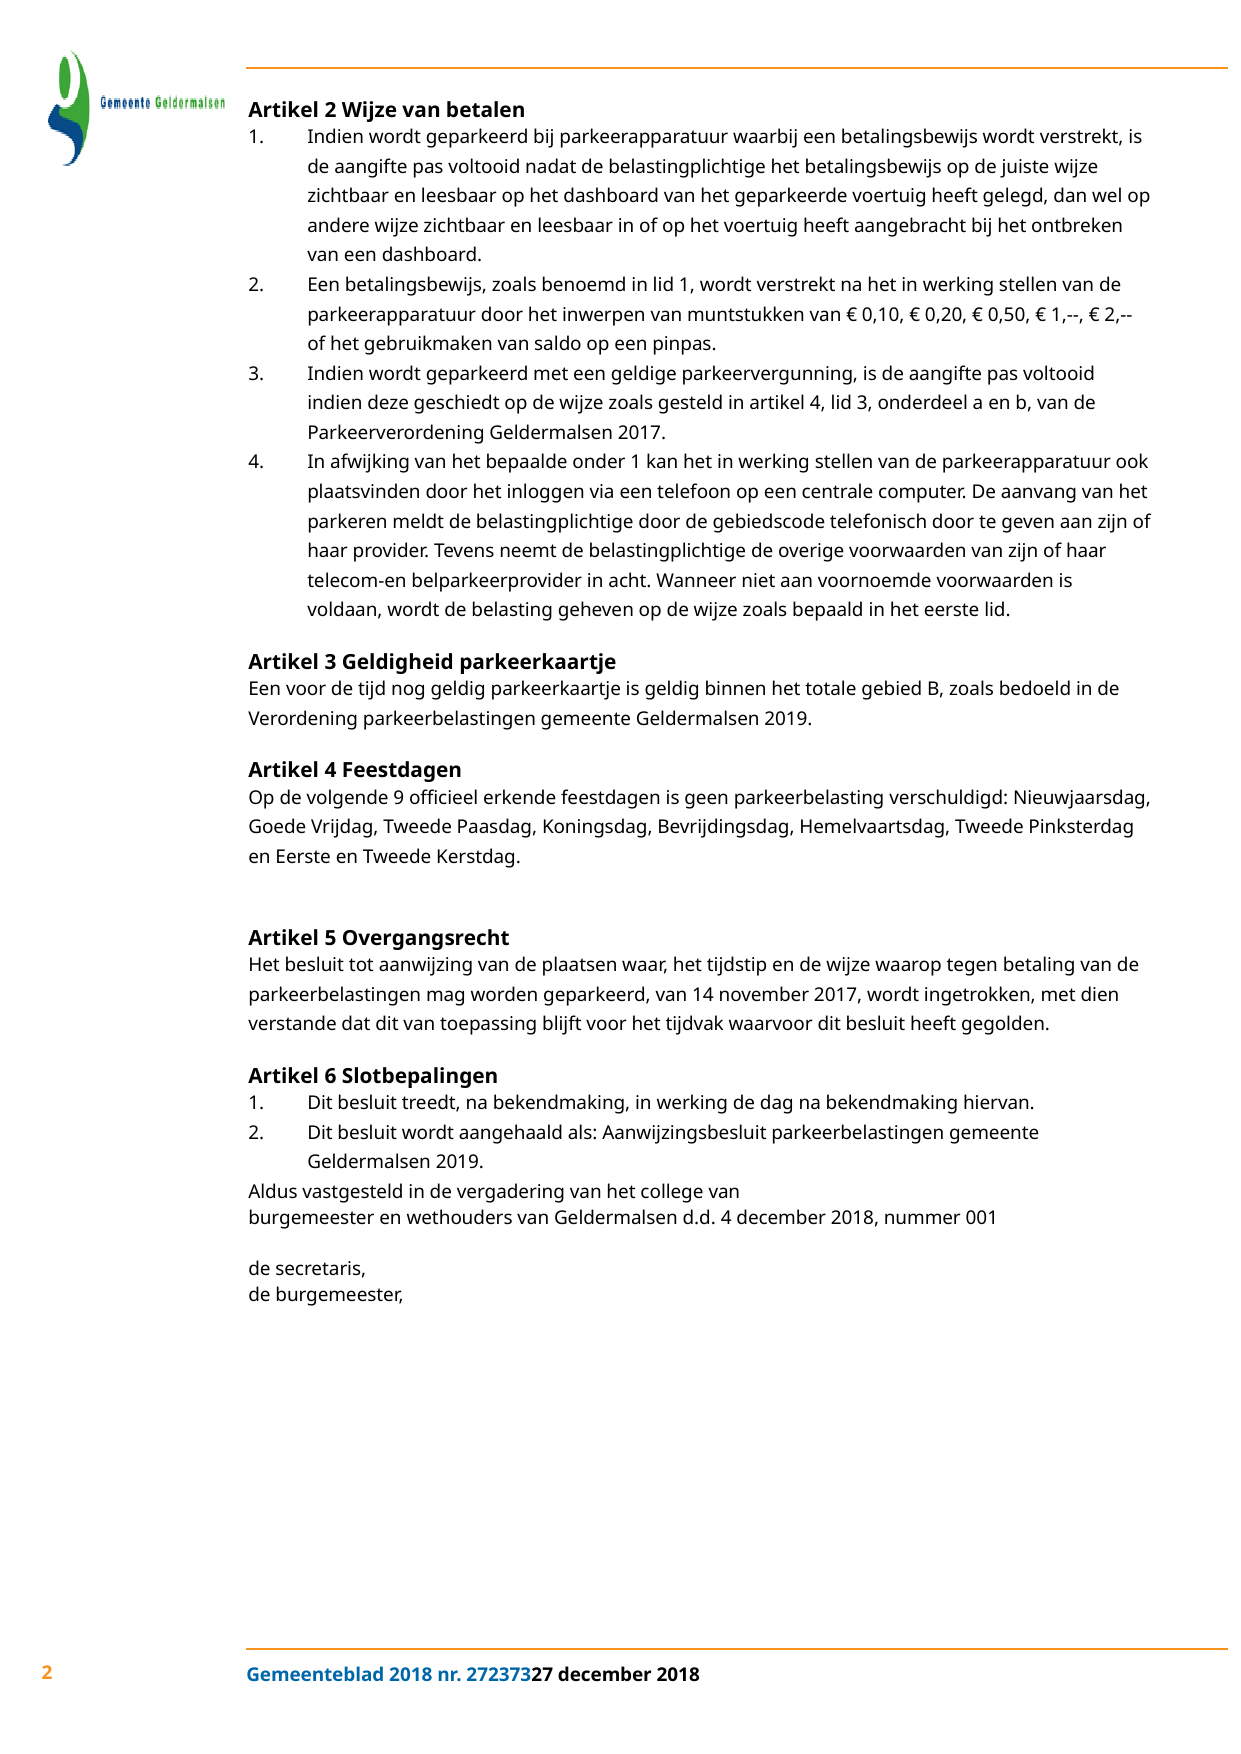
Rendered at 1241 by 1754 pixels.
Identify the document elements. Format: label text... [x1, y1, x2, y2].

text Aldus vastgesteld in de vergadering van het college van [248, 1178, 1152, 1204]
list In afwijking van het bepaalde onder 1 kan het in werking stellen van de parkeerapparatuur ook plaatsvinden door het inloggen via een telefoon op een centrale computer. De aanvang van het parkeren meldt de belastingplichtige door de gebiedscode telefonisch door te geven aan zijn of haar provider. Tevens neemt de belastingplichtige de overige voorwaarden van zijn of haar telecom-en belparkeerprovider in acht. Wanneer niet aan voornoemde voorwaarden is voldaan, wordt de belasting geheven op de wijze zoals bepaald in het eerste lid. [248, 449, 1152, 622]
text Artikel 5 Overgangsrecht [248, 923, 1152, 951]
text Het besluit tot aanwijzing van de plaatsen waar, het tijdstip en de wijze waarop tegen betaling van de parkeerbelastingen mag worden geparkeerd, van 14 november 2017, wordt ingetrokken, met dien verstande dat dit van toepassing blijft voor het tijdvak waarvoor dit besluit heeft gegolden. [248, 951, 1152, 1036]
text Artikel 4 Feestdagen [248, 755, 1152, 784]
list Dit besluit wordt aangehaald als: Aanwijzingsbesluit parkeerbelastingen gemeente Geldermalsen 2019. [248, 1119, 1152, 1174]
text burgemeester en wethouders van Geldermalsen d.d. 4 december 2018, nummer 001 [248, 1204, 1152, 1230]
text Een voor de tijd nog geldig parkeerkaartje is geldig binnen het totale gebied B, zoals bedoeld in de Verordening parkeerbelastingen gemeente Geldermalsen 2019. [248, 675, 1152, 731]
list Dit besluit treedt, na bekendmaking, in werking de dag na bekendmaking hiervan. [248, 1089, 1152, 1115]
text de burgemeester, [248, 1281, 1152, 1307]
text Op de volgende 9 officieel erkende feestdagen is geen parkeerbelasting verschuldigd: Nieuwjaarsdag, Goede Vrijdag, Tweede Paasdag, Koningsdag, Bevrijdingsdag, Hemelvaartsdag, Tweede Pinksterdag en Eerste en Tweede Kerstdag. [248, 784, 1152, 869]
list Indien wordt geparkeerd bij parkeerapparatuur waarbij een betalingsbewijs wordt verstrekt, is de aangifte pas voltooid nadat de belastingplichtige het betalingsbewijs op de juiste wijze zichtbaar en leesbaar op het dashboard van het geparkeerde voertuig heeft gelegd, dan wel op andere wijze zichtbaar en leesbaar in of op het voertuig heeft aangebracht bij het ontbreken van een dashboard. [248, 123, 1152, 267]
text de secretaris, [248, 1255, 1152, 1281]
list Een betalingsbewijs, zoals benoemd in lid 1, wordt verstrekt na het in werking stellen van de parkeerapparatuur door het inwerpen van muntstukken van € 0,10, € 0,20, € 0,50, € 1,--, € 2,-- of het gebruikmaken van saldo op een pinpas. [248, 271, 1152, 356]
text Artikel 3 Geldigheid parkeerkaartje [248, 647, 1152, 675]
text Artikel 2 Wijze van betalen [248, 95, 1152, 123]
list Indien wordt geparkeerd met een geldige parkeervergunning, is de aangifte pas voltooid indien deze geschiedt op de wijze zoals gesteld in artikel 4, lid 3, onderdeel a en b, van de Parkeerverordening Geldermalsen 2017. [248, 360, 1152, 445]
picture [41, 47, 231, 172]
text Artikel 6 Slotbepalingen [248, 1061, 1152, 1089]
